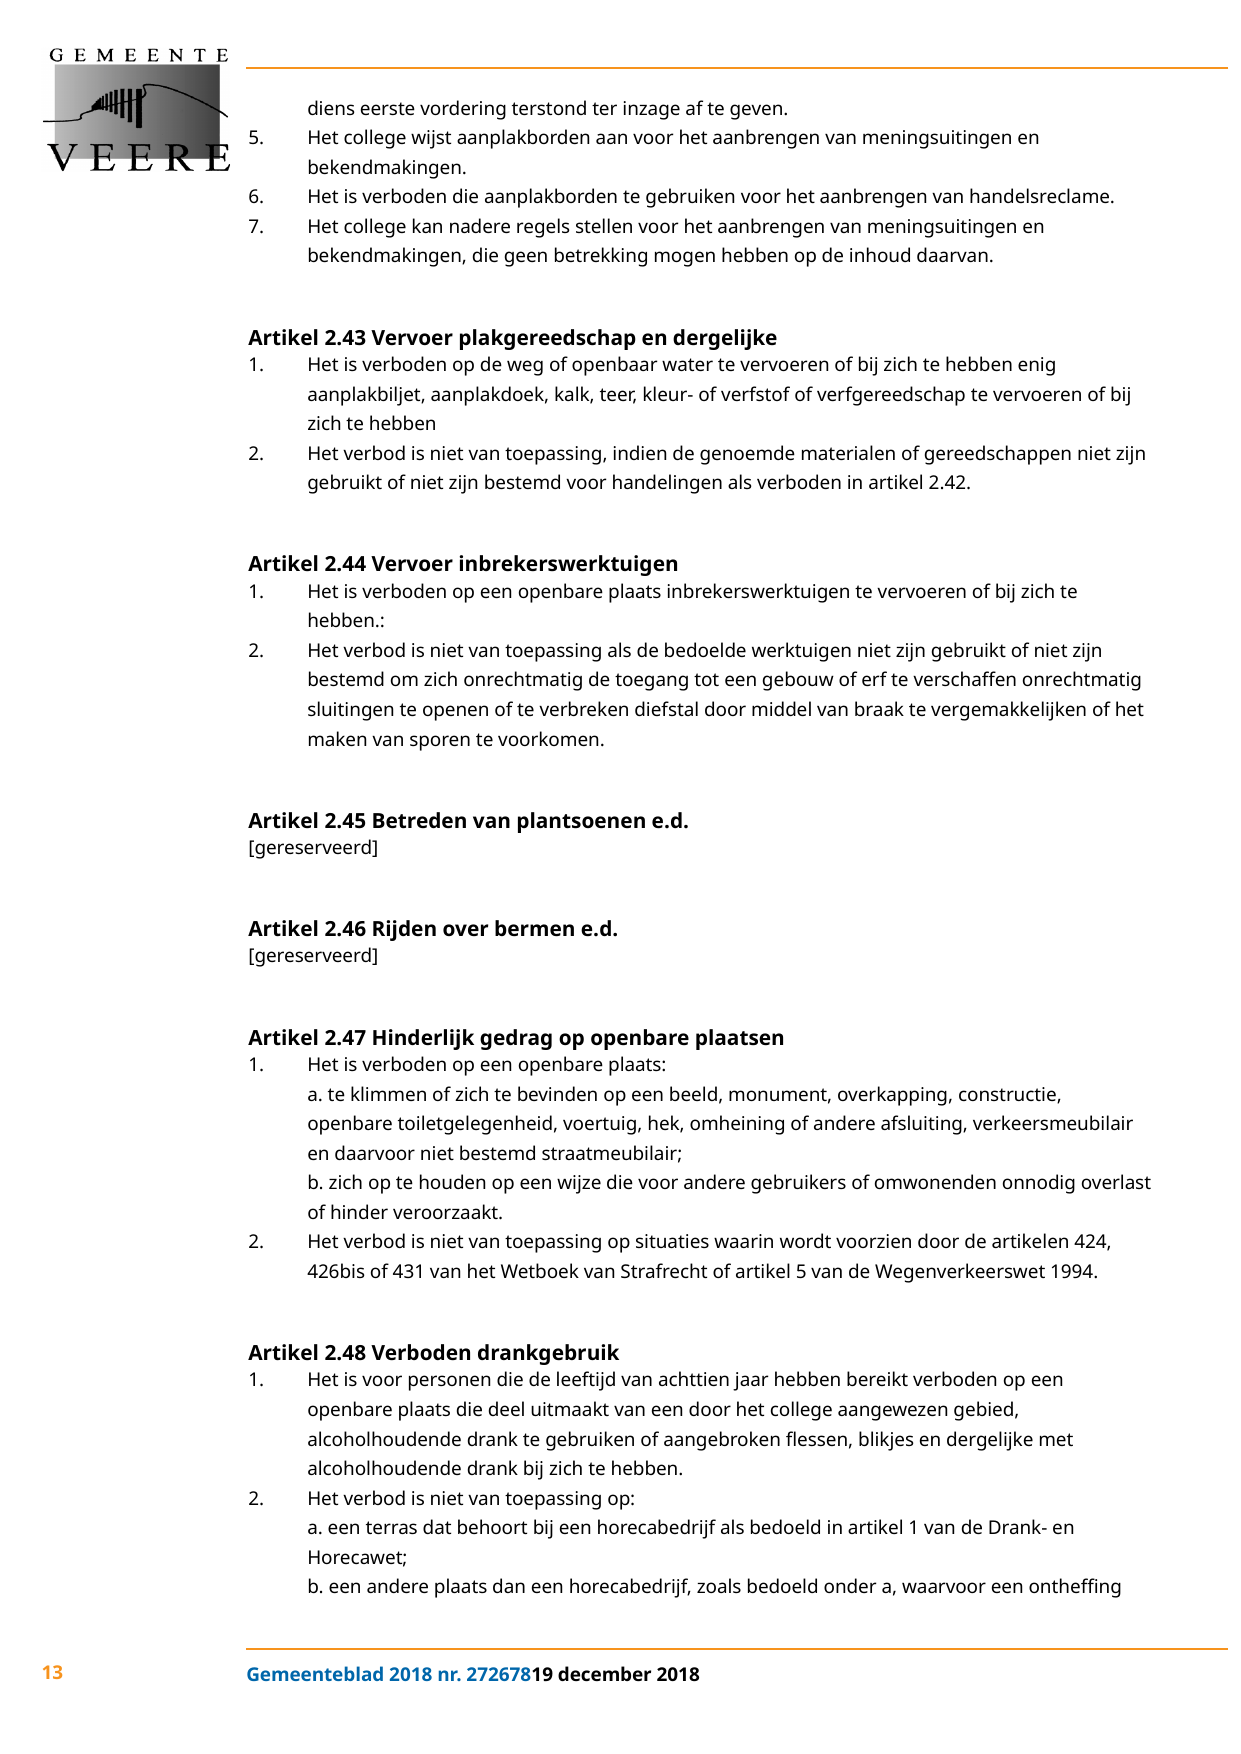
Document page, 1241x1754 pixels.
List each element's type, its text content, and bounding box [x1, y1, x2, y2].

list b. zich op te houden op een wijze die voor andere gebruikers of omwonenden onnodig overlast of hinder veroorzaakt. [248, 1169, 1152, 1225]
text [gereserveerd] [248, 943, 1152, 968]
picture [41, 47, 231, 172]
list Het verbod is niet van toepassing op situaties waarin wordt voorzien door de artikelen 424, 426bis of 431 van het Wetboek van Strafrecht of artikel 5 van de Wegenverkeerswet 1994. [248, 1229, 1152, 1284]
text [gereserveerd] [248, 834, 1152, 860]
text Artikel 2.44 Vervoer inbrekerswerktuigen [248, 549, 1152, 578]
list Het is verboden die aanplakborden te gebruiken voor het aanbrengen van handelsreclame. [248, 183, 1152, 209]
list diens eerste vordering terstond ter inzage af te geven. [248, 95, 1152, 121]
text Artikel 2.43 Vervoer plakgereedschap en dergelijke [248, 323, 1152, 351]
list Het college kan nadere regels stellen voor het aanbrengen van meningsuitingen en bekendmakingen, die geen betrekking mogen hebben op de inhoud daarvan. [248, 213, 1152, 268]
list Het is voor personen die de leeftijd van achttien jaar hebben bereikt verboden op een openbare plaats die deel uitmaakt van een door het college aangewezen gebied, alcoholhoudende drank te gebruiken of aangebroken flessen, blikjes en dergelijke met alcoholhoudende drank bij zich te hebben. [248, 1367, 1152, 1481]
list a. te klimmen of zich te bevinden op een beeld, monument, overkapping, constructie, openbare toiletgelegenheid, voertuig, hek, omheining of andere afsluiting, verkeersmeubilair en daarvoor niet bestemd straatmeubilair; [248, 1081, 1152, 1166]
list Het verbod is niet van toepassing, indien de genoemde materialen of gereedschappen niet zijn gebruikt of niet zijn bestemd voor handelingen als verboden in artikel 2.42. [248, 440, 1152, 495]
text Artikel 2.48 Verboden drankgebruik [248, 1338, 1152, 1367]
list Het verbod is niet van toepassing op: [248, 1485, 1152, 1511]
list Het is verboden op een openbare plaats: [248, 1051, 1152, 1077]
list Het is verboden op een openbare plaats inbrekerswerktuigen te vervoeren of bij zich te hebben.: [248, 578, 1152, 633]
list Het verbod is niet van toepassing als de bedoelde werktuigen niet zijn gebruikt of niet zijn bestemd om zich onrechtmatig de toegang tot een gebouw of erf te verschaffen onrechtmatig sluitingen te openen of te verbreken diefstal door middel van braak te vergemakkelijken of het maken van sporen te voorkomen. [248, 637, 1152, 752]
text Artikel 2.46 Rijden over bermen e.d. [248, 914, 1152, 943]
list a. een terras dat behoort bij een horecabedrijf als bedoeld in artikel 1 van de Drank- en Horecawet; [248, 1514, 1152, 1570]
text Artikel 2.45 Betreden van plantsoenen e.d. [248, 806, 1152, 834]
list Het is verboden op de weg of openbaar water te vervoeren of bij zich te hebben enig aanplakbiljet, aanplakdoek, kalk, teer, kleur- of verfstof of verfgereedschap te vervoeren of bij zich te hebben [248, 351, 1152, 436]
list Het college wijst aanplakborden aan voor het aanbrengen van meningsuitingen en bekendmakingen. [248, 124, 1152, 180]
text Artikel 2.47 Hinderlijk gedrag op openbare plaatsen [248, 1023, 1152, 1051]
list b. een andere plaats dan een horecabedrijf, zoals bedoeld onder a, waarvoor een ontheffing [248, 1574, 1152, 1599]
